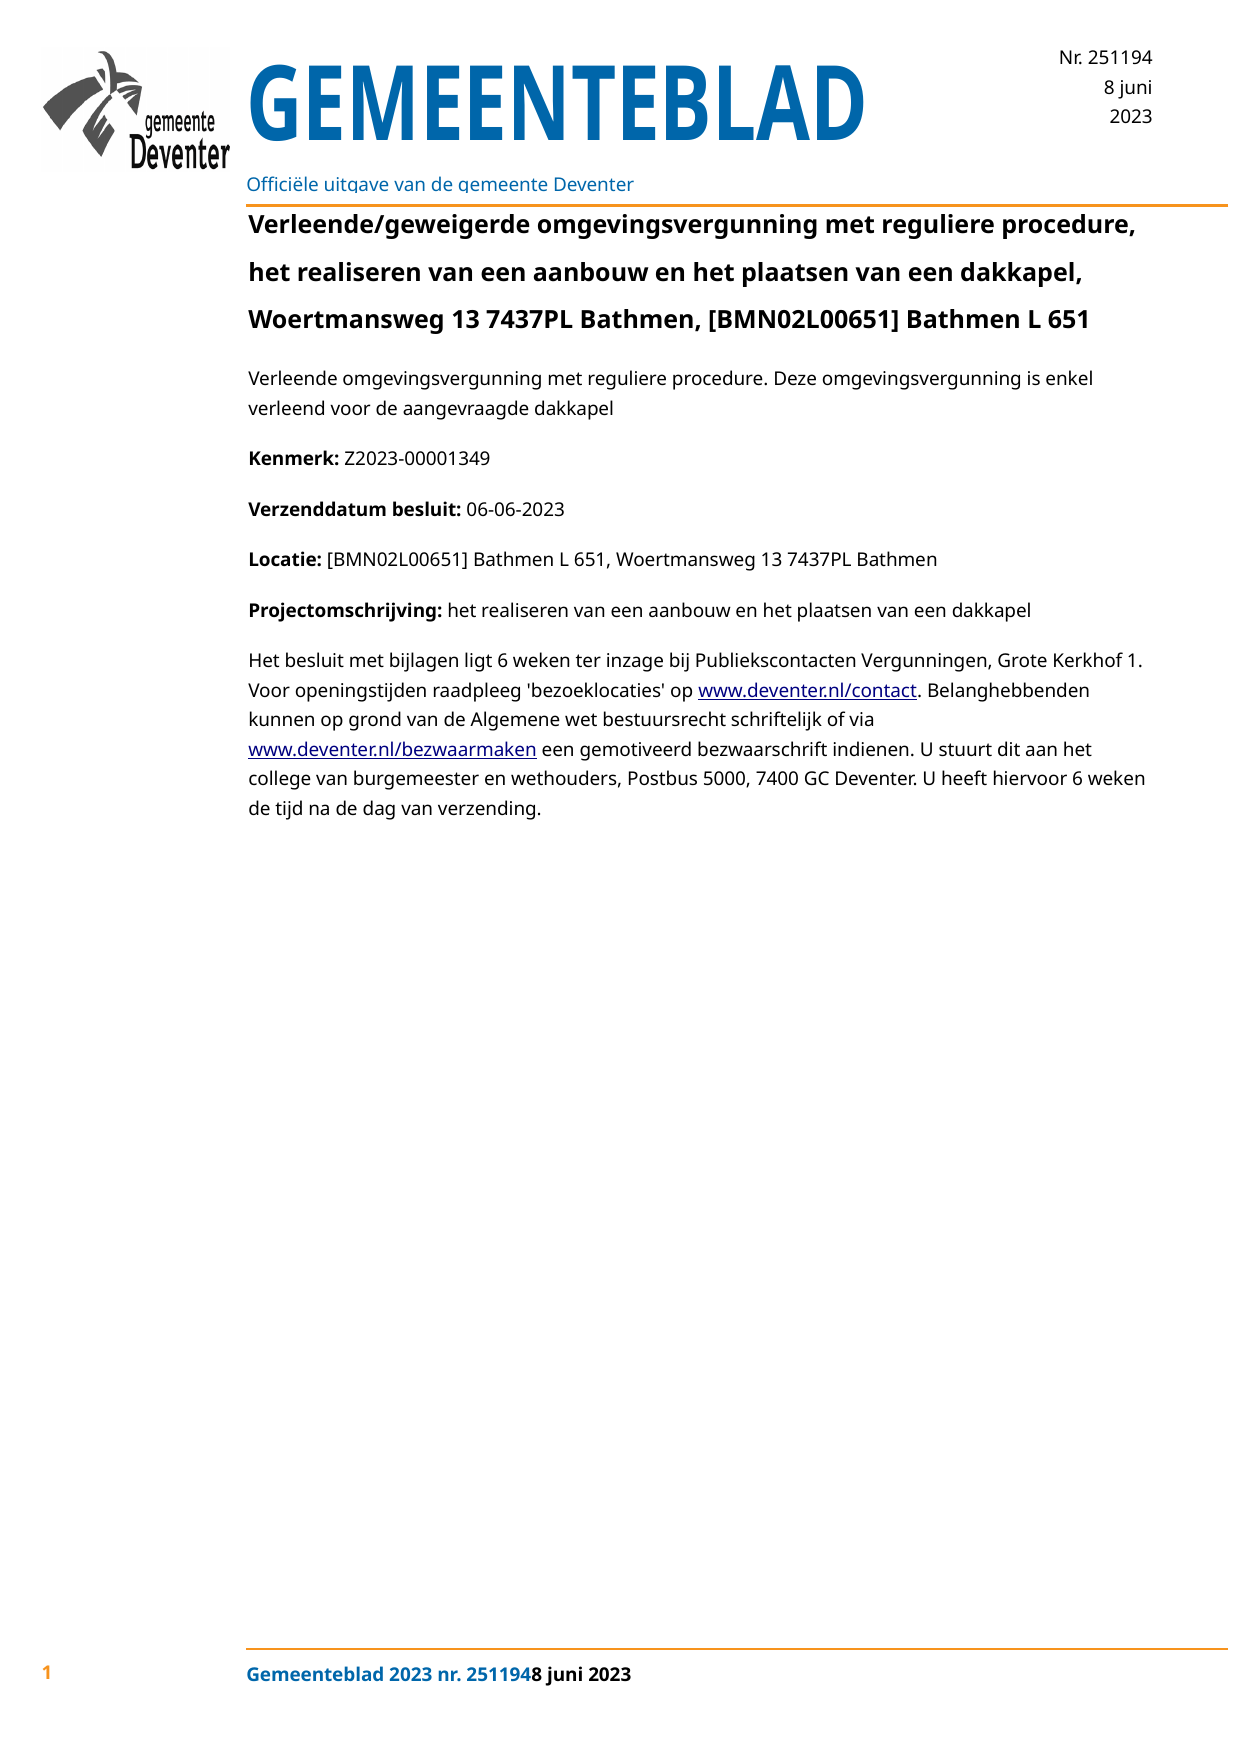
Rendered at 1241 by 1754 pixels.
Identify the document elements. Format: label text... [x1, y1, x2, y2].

text Het besluit met bijlagen ligt 6 weken ter inzage bij Publiekscontacten Vergunningen, Grote Kerkhof 1. Voor openingstijden raadpleeg 'bezoeklocaties' op www.deventer.nl/contact. Belanghebbenden kunnen op grond van de Algemene wet bestuursrecht schriftelijk of via www.deventer.nl/bezwaarmaken een gemotiveerd bezwaarschrift indienen. U stuurt dit aan het college van burgemeester en wethouders, Postbus 5000, 7400 GC Deventer. U heeft hiervoor 6 weken de tijd na de dag van verzending. [248, 647, 1152, 821]
text Verleende/geweigerde omgevingsvergunning met reguliere procedure, het realiseren van een aanbouw en het plaatsen van een dakkapel, Woertmansweg 13 7437PL Bathmen, [BMN02L00651] Bathmen L 651 [248, 207, 1152, 336]
text Kenmerk: Z2023-00001349 [248, 446, 1152, 471]
text Projectomschrijving: het realiseren van een aanbouw en het plaatsen van een dakkapel [248, 597, 1152, 622]
text Verzenddatum besluit: 06-06-2023 [248, 496, 1152, 522]
text Locatie: [BMN02L00651] Bathmen L 651, Woertmansweg 13 7437PL Bathmen [248, 546, 1152, 572]
text Verleende omgevingsvergunning met reguliere procedure. Deze omgevingsvergunning is enkel verleend voor de aangevraagde dakkapel [248, 366, 1152, 421]
picture [41, 47, 231, 172]
